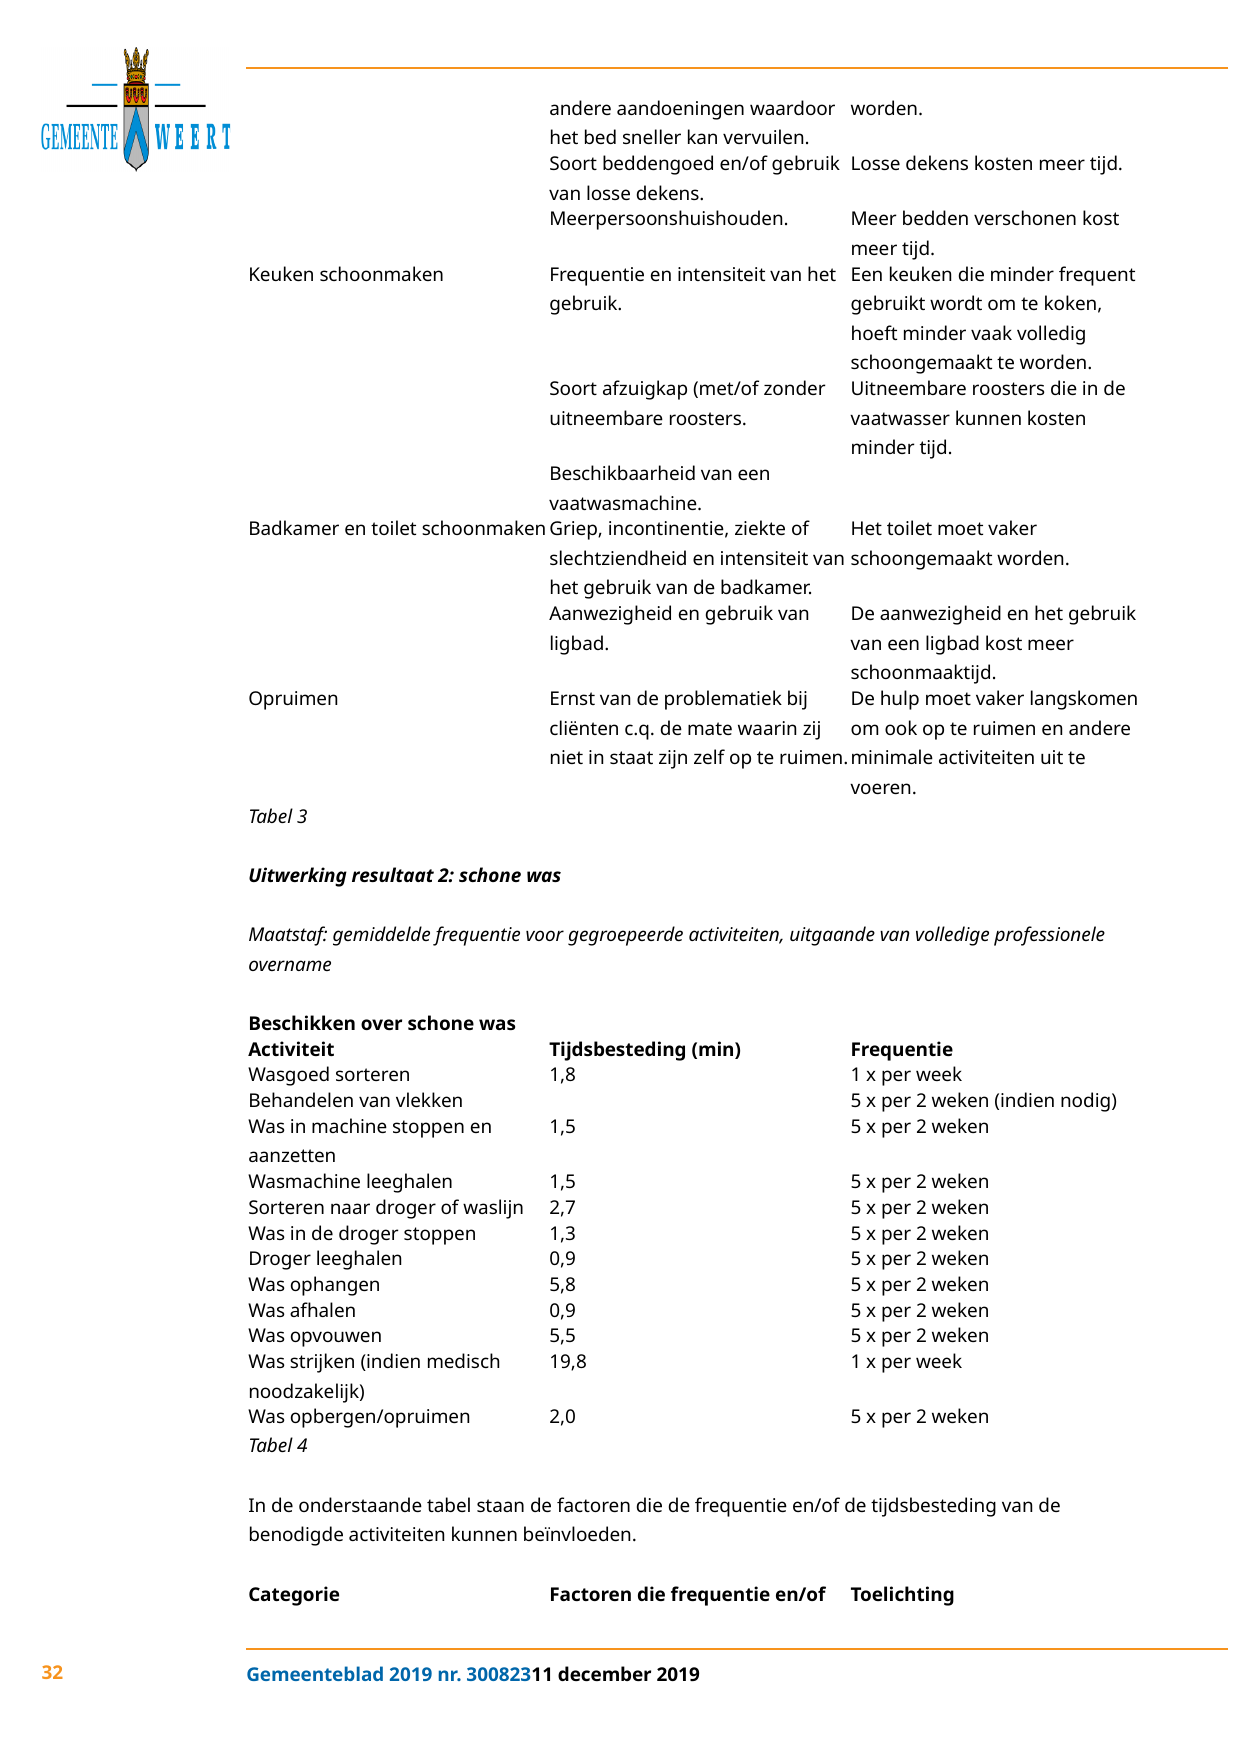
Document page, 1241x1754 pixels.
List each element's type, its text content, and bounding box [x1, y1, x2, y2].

table_cell De hulp moet vaker langskomen om ook op te ruimen en andere minimale activiteiten uit te voeren. [850, 685, 1152, 800]
table_cell 1,5 [549, 1168, 850, 1194]
table_cell 5 x per 2 weken [850, 1404, 1152, 1429]
table_cell 5 x per 2 weken [850, 1113, 1152, 1168]
table_cell 5 x per 2 weken [850, 1220, 1152, 1246]
table_cell Was ophangen [248, 1271, 549, 1297]
table_cell Soort beddengoed en/of gebruik van losse dekens. [549, 150, 850, 205]
table_cell 1,8 [549, 1062, 850, 1087]
text Uitwerking resultaat 2: schone was [248, 862, 1152, 888]
table_cell 5 x per 2 weken [850, 1246, 1152, 1271]
table_cell Was afhalen [248, 1297, 549, 1323]
table_cell 5,8 [549, 1271, 850, 1297]
table_cell Activiteit [248, 1036, 549, 1062]
table_cell [248, 95, 549, 150]
table_cell De aanwezigheid en het gebruik van een ligbad kost meer schoonmaaktijd. [850, 600, 1152, 685]
table_cell Het toilet moet vaker schoongemaakt worden. [850, 515, 1152, 600]
table_cell Een keuken die minder frequent gebruikt wordt om te koken, hoeft minder vaak volledig schoongemaakt te worden. [850, 261, 1152, 375]
table_cell 2,7 [549, 1194, 850, 1220]
table_cell 5 x per 2 weken [850, 1297, 1152, 1323]
table_cell Beschikbaarheid van een vaatwasmachine. [549, 460, 850, 515]
table_cell Soort afzuigkap (met/of zonder uitneembare roosters. [549, 375, 850, 460]
table_cell Was in machine stoppen en aanzetten [248, 1113, 549, 1168]
table_header Factoren die frequentie en/of [549, 1581, 850, 1606]
table_cell Was opvouwen [248, 1323, 549, 1348]
table_cell [248, 600, 549, 685]
table_cell Opruimen [248, 685, 549, 800]
table_cell Aanwezigheid en gebruik van ligbad. [549, 600, 850, 685]
table_cell 5 x per 2 weken (indien nodig) [850, 1087, 1152, 1113]
table_cell Was opbergen/opruimen [248, 1404, 549, 1429]
table_cell [850, 460, 1152, 515]
table_cell Meer bedden verschonen kost meer tijd. [850, 205, 1152, 261]
table_cell Wasmachine leeghalen [248, 1168, 549, 1194]
table_header Beschikken over schone was [248, 1010, 1152, 1036]
table_cell 5 x per 2 weken [850, 1168, 1152, 1194]
table_cell 0,9 [549, 1297, 850, 1323]
text Tabel 4 [248, 1433, 1152, 1458]
table_cell Frequentie en intensiteit van het gebruik. [549, 261, 850, 375]
table_header Toelichting [850, 1581, 1152, 1606]
table_cell Was in de droger stoppen [248, 1220, 549, 1246]
table_cell 1 x per week [850, 1349, 1152, 1404]
table_cell [248, 150, 549, 205]
table_cell Droger leeghalen [248, 1246, 549, 1271]
picture [41, 47, 231, 172]
table_cell Was strijken (indien medisch noodzakelijk) [248, 1349, 549, 1404]
table_cell 1 x per week [850, 1062, 1152, 1087]
text In de onderstaande tabel staan de factoren die de frequentie en/of de tijdsbesteding van de benodigde activiteiten kunnen beïnvloeden. [248, 1492, 1152, 1547]
table_header Categorie [248, 1581, 549, 1606]
table_cell Frequentie [850, 1036, 1152, 1062]
table_cell [248, 205, 549, 261]
table_cell Uitneembare roosters die in de vaatwasser kunnen kosten minder tijd. [850, 375, 1152, 460]
table_cell Meerpersoonshuishouden. [549, 205, 850, 261]
table_cell [248, 375, 549, 460]
table_cell 5,5 [549, 1323, 850, 1348]
table_cell Sorteren naar droger of waslijn [248, 1194, 549, 1220]
table_cell Wasgoed sorteren [248, 1062, 549, 1087]
table_cell Tijdsbesteding (min) [549, 1036, 850, 1062]
table_cell Behandelen van vlekken [248, 1087, 549, 1113]
table_cell 5 x per 2 weken [850, 1194, 1152, 1220]
table_cell 19,8 [549, 1349, 850, 1404]
table_cell andere aandoeningen waardoor het bed sneller kan vervuilen. [549, 95, 850, 150]
table_cell Losse dekens kosten meer tijd. [850, 150, 1152, 205]
table_cell Keuken schoonmaken [248, 261, 549, 375]
table_cell 2,0 [549, 1404, 850, 1429]
table_cell 5 x per 2 weken [850, 1271, 1152, 1297]
table_cell 0,9 [549, 1246, 850, 1271]
table_cell 1,3 [549, 1220, 850, 1246]
table_cell Griep, incontinentie, ziekte of slechtziendheid en intensiteit van het gebruik van de badkamer. [549, 515, 850, 600]
text Tabel 3 [248, 803, 1152, 829]
text Maatstaf: gemiddelde frequentie voor gegroepeerde activiteiten, uitgaande van volledige professionele overname [248, 921, 1152, 977]
table_cell Ernst van de problematiek bij cliënten c.q. de mate waarin zij niet in staat zijn zelf op te ruimen. [549, 685, 850, 800]
table_cell [248, 460, 549, 515]
table_cell worden. [850, 95, 1152, 150]
table_cell 5 x per 2 weken [850, 1323, 1152, 1348]
table_cell 1,5 [549, 1113, 850, 1168]
table_cell [549, 1087, 850, 1113]
table_cell Badkamer en toilet schoonmaken [248, 515, 549, 600]
